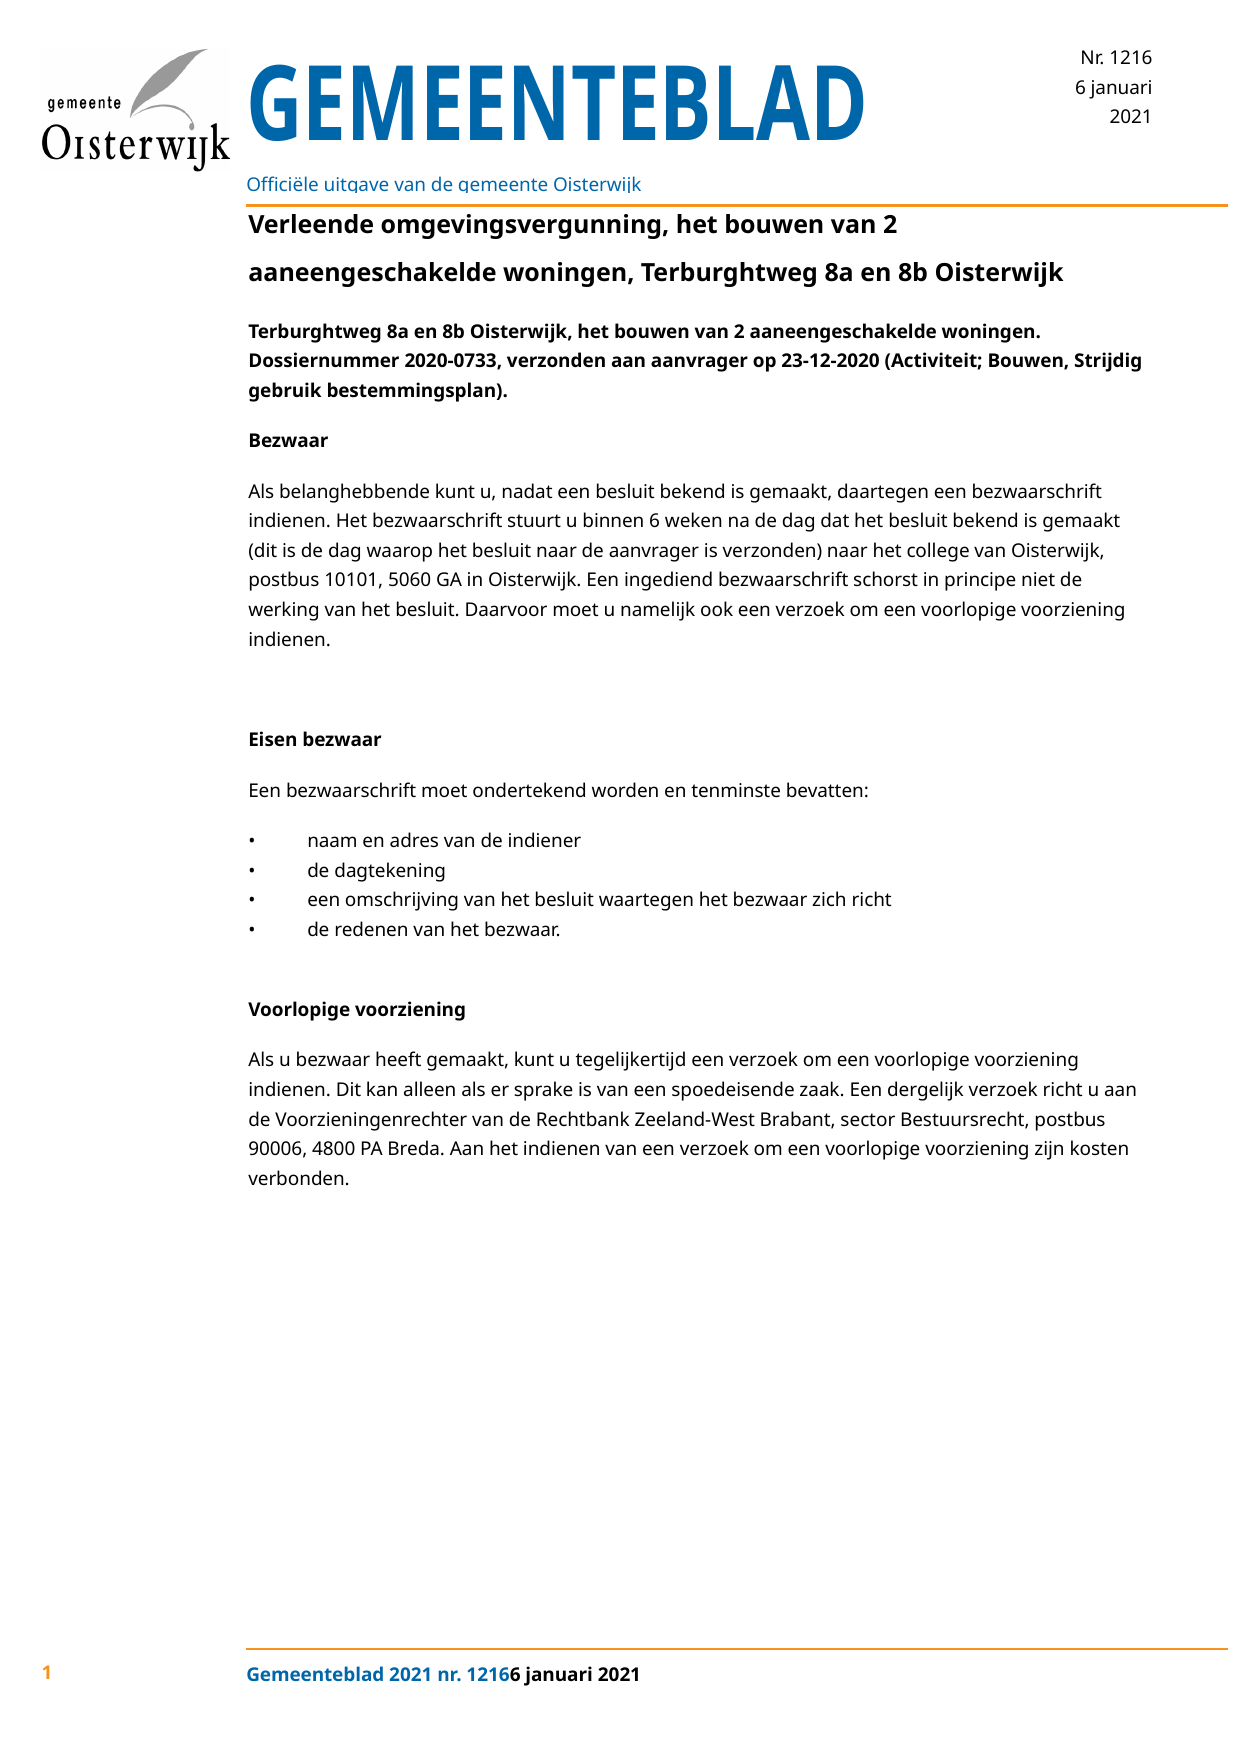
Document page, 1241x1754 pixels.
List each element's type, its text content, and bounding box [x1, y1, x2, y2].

list de dagtekening [248, 857, 1152, 883]
list een omschrijving van het besluit waartegen het bezwaar zich richt [248, 887, 1152, 912]
list naam en adres van de indiener [248, 827, 1152, 853]
picture [41, 47, 231, 172]
list de redenen van het bezwaar. [248, 916, 1152, 942]
text Terburghtweg 8a en 8b Oisterwijk, het bouwen van 2 aaneengeschakelde woningen. Dossiernummer 2020-0733, verzonden aan aanvrager op 23-12-2020 (Activiteit; Bouwen, Strijdig gebruik bestemmingsplan). [248, 318, 1152, 403]
text Verleende omgevingsvergunning, het bouwen van 2 aaneengeschakelde woningen, Terburghtweg 8a en 8b Oisterwijk [248, 207, 1152, 288]
text Eisen bezwaar [248, 727, 1152, 752]
text Bezwaar [248, 427, 1152, 453]
text Als u bezwaar heeft gemaakt, kunt u tegelijkertijd een verzoek om een voorlopige voorziening indienen. Dit kan alleen als er sprake is van een spoedeisende zaak. Een dergelijk verzoek richt u aan de Voorzieningenrechter van de Rechtbank Zeeland-West Brabant, sector Bestuursrecht, postbus 90006, 4800 PA Breda. Aan het indienen van een verzoek om een voorlopige voorziening zijn kosten verbonden. [248, 1047, 1152, 1191]
text Voorlopige voorziening [248, 996, 1152, 1022]
text Als belanghebbende kunt u, nadat een besluit bekend is gemaakt, daartegen een bezwaarschrift indienen. Het bezwaarschrift stuurt u binnen 6 weken na de dag dat het besluit bekend is gemaakt (dit is de dag waarop het besluit naar de aanvrager is verzonden) naar het college van Oisterwijk, postbus 10101, 5060 GA in Oisterwijk. Een ingediend bezwaarschrift schorst in principe niet de werking van het besluit. Daarvoor moet u namelijk ook een verzoek om een voorlopige voorziening indienen. [248, 478, 1152, 652]
text Een bezwaarschrift moet ondertekend worden en tenminste bevatten: [248, 777, 1152, 803]
